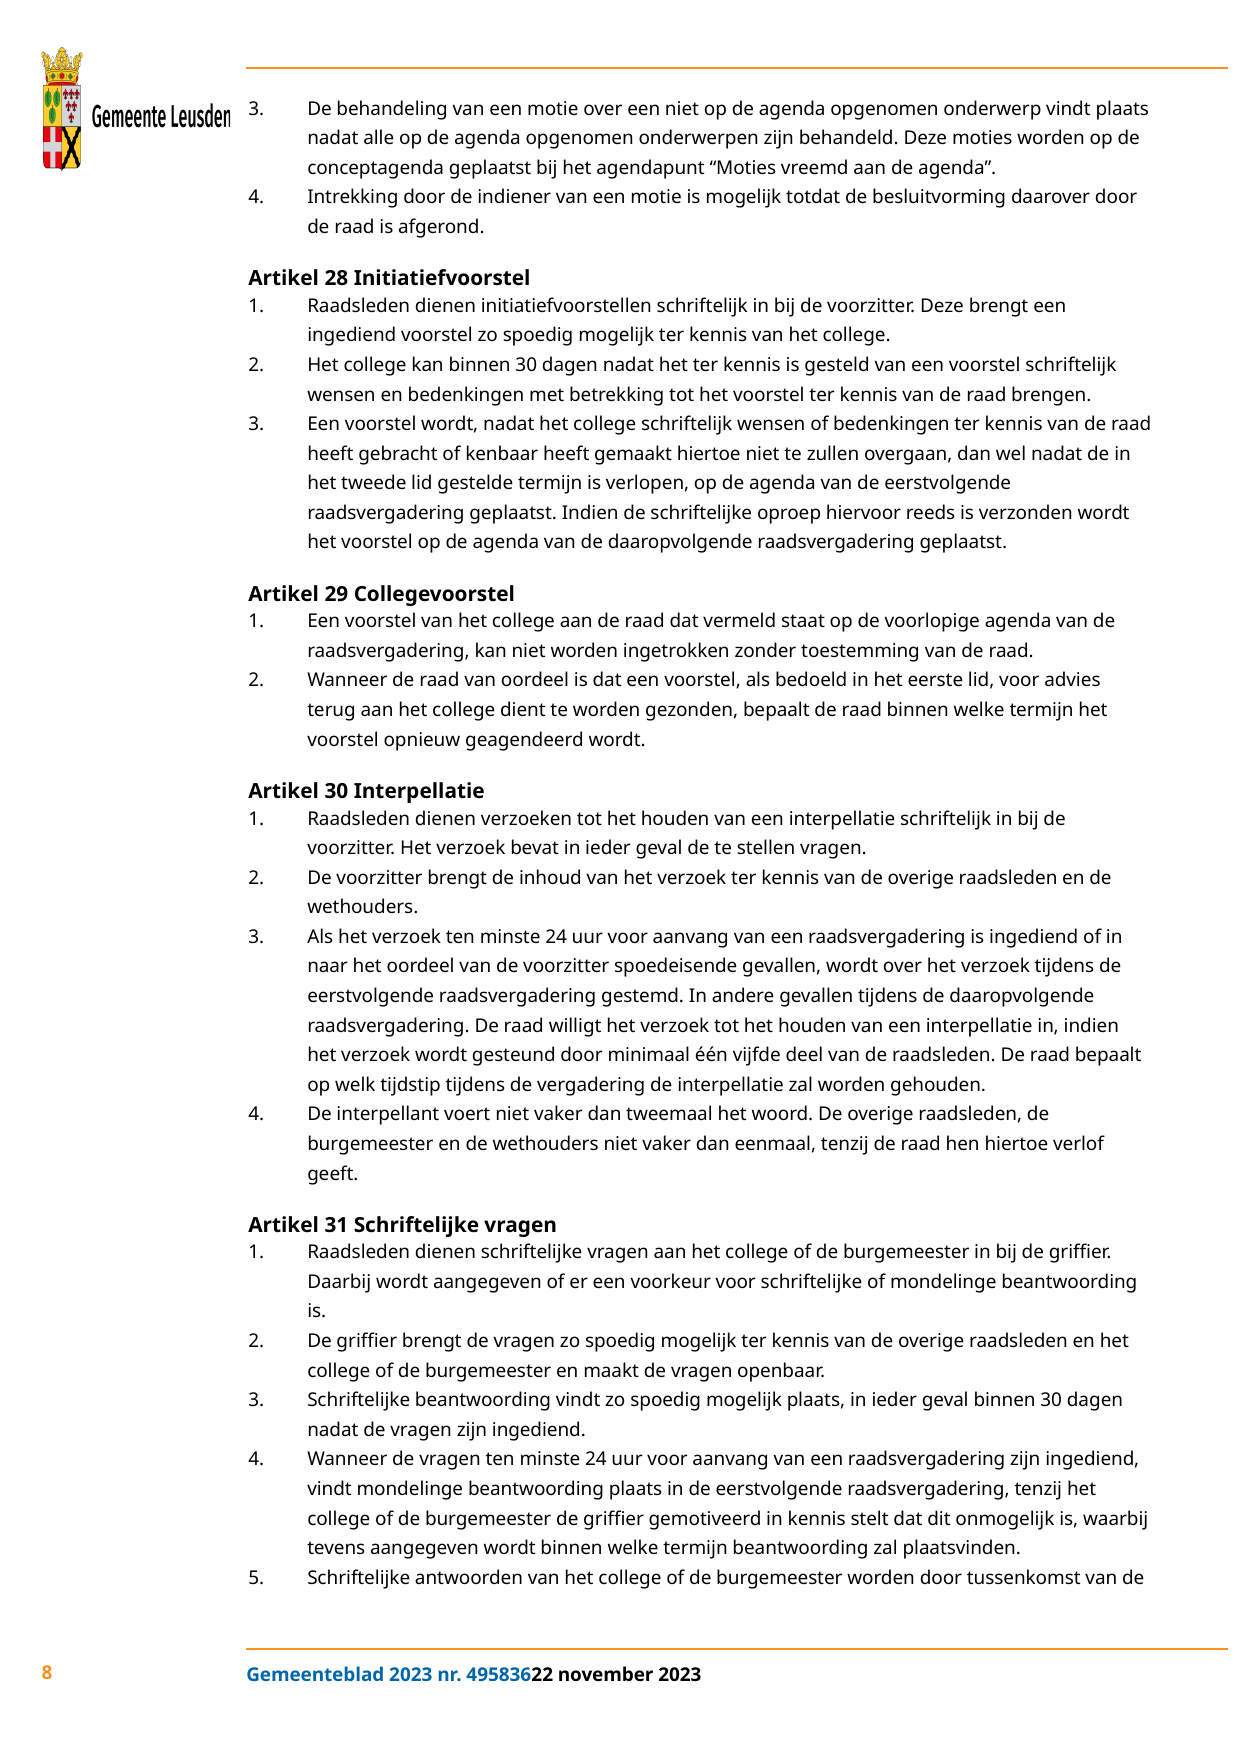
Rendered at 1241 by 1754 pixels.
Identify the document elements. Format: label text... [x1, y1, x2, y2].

picture [41, 47, 231, 172]
list De voorzitter brengt de inhoud van het verzoek ter kennis van de overige raadsleden en de wethouders. [248, 864, 1152, 919]
text Artikel 30 Interpellatie [248, 776, 1152, 805]
list De interpellant voert niet vaker dan tweemaal het woord. De overige raadsleden, de burgemeester en de wethouders niet vaker dan eenmaal, tenzij de raad hen hiertoe verlof geeft. [248, 1101, 1152, 1185]
text Artikel 31 Schriftelijke vragen [248, 1210, 1152, 1238]
list Schriftelijke beantwoording vindt zo spoedig mogelijk plaats, in ieder geval binnen 30 dagen nadat de vragen zijn ingediend. [248, 1386, 1152, 1442]
list De griffier brengt de vragen zo spoedig mogelijk ter kennis van de overige raadsleden en het college of de burgemeester en maakt de vragen openbaar. [248, 1327, 1152, 1383]
list Raadsleden dienen initiatiefvoorstellen schriftelijk in bij de voorzitter. Deze brengt een ingediend voorstel zo spoedig mogelijk ter kennis van het college. [248, 292, 1152, 347]
list Wanneer de vragen ten minste 24 uur voor aanvang van een raadsvergadering zijn ingediend, vindt mondelinge beantwoording plaats in de eerstvolgende raadsvergadering, tenzij het college of de burgemeester de griffier gemotiveerd in kennis stelt dat dit onmogelijk is, waarbij tevens aangegeven wordt binnen welke termijn beantwoording zal plaatsvinden. [248, 1446, 1152, 1560]
list De behandeling van een motie over een niet op de agenda opgenomen onderwerp vindt plaats nadat alle op de agenda opgenomen onderwerpen zijn behandeld. Deze moties worden op de conceptagenda geplaatst bij het agendapunt “Moties vreemd aan de agenda”. [248, 95, 1152, 180]
list Het college kan binnen 30 dagen nadat het ter kennis is gesteld van een voorstel schriftelijk wensen en bedenkingen met betrekking tot het voorstel ter kennis van de raad brengen. [248, 351, 1152, 406]
list Een voorstel wordt, nadat het college schriftelijk wensen of bedenkingen ter kennis van de raad heeft gebracht of kenbaar heeft gemaakt hiertoe niet te zullen overgaan, dan wel nadat de in het tweede lid gestelde termijn is verlopen, op de agenda van de eerstvolgende raadsvergadering geplaatst. Indien de schriftelijke oproep hiervoor reeds is verzonden wordt het voorstel op de agenda van de daaropvolgende raadsvergadering geplaatst. [248, 410, 1152, 554]
text Artikel 29 Collegevoorstel [248, 579, 1152, 607]
list Een voorstel van het college aan de raad dat vermeld staat op de voorlopige agenda van de raadsvergadering, kan niet worden ingetrokken zonder toestemming van de raad. [248, 607, 1152, 663]
list Raadsleden dienen schriftelijke vragen aan het college of de burgemeester in bij de griffier. Daarbij wordt aangegeven of er een voorkeur voor schriftelijke of mondelinge beantwoording is. [248, 1238, 1152, 1323]
list Intrekking door de indiener van een motie is mogelijk totdat de besluitvorming daarover door de raad is afgerond. [248, 183, 1152, 239]
list Schriftelijke antwoorden van het college of de burgemeester worden door tussenkomst van de [248, 1564, 1152, 1590]
list Wanneer de raad van oordeel is dat een voorstel, als bedoeld in het eerste lid, voor advies terug aan het college dient te worden gezonden, bepaalt de raad binnen welke termijn het voorstel opnieuw geagendeerd wordt. [248, 667, 1152, 752]
text Artikel 28 Initiatiefvoorstel [248, 263, 1152, 292]
list Raadsleden dienen verzoeken tot het houden van een interpellatie schriftelijk in bij de voorzitter. Het verzoek bevat in ieder geval de te stellen vragen. [248, 805, 1152, 860]
list Als het verzoek ten minste 24 uur voor aanvang van een raadsvergadering is ingediend of in naar het oordeel van de voorzitter spoedeisende gevallen, wordt over het verzoek tijdens de eerstvolgende raadsvergadering gestemd. In andere gevallen tijdens de daaropvolgende raadsvergadering. De raad willigt het verzoek tot het houden van een interpellatie in, indien het verzoek wordt gesteund door minimaal één vijfde deel van de raadsleden. De raad bepaalt op welk tijdstip tijdens de vergadering de interpellatie zal worden gehouden. [248, 923, 1152, 1097]
